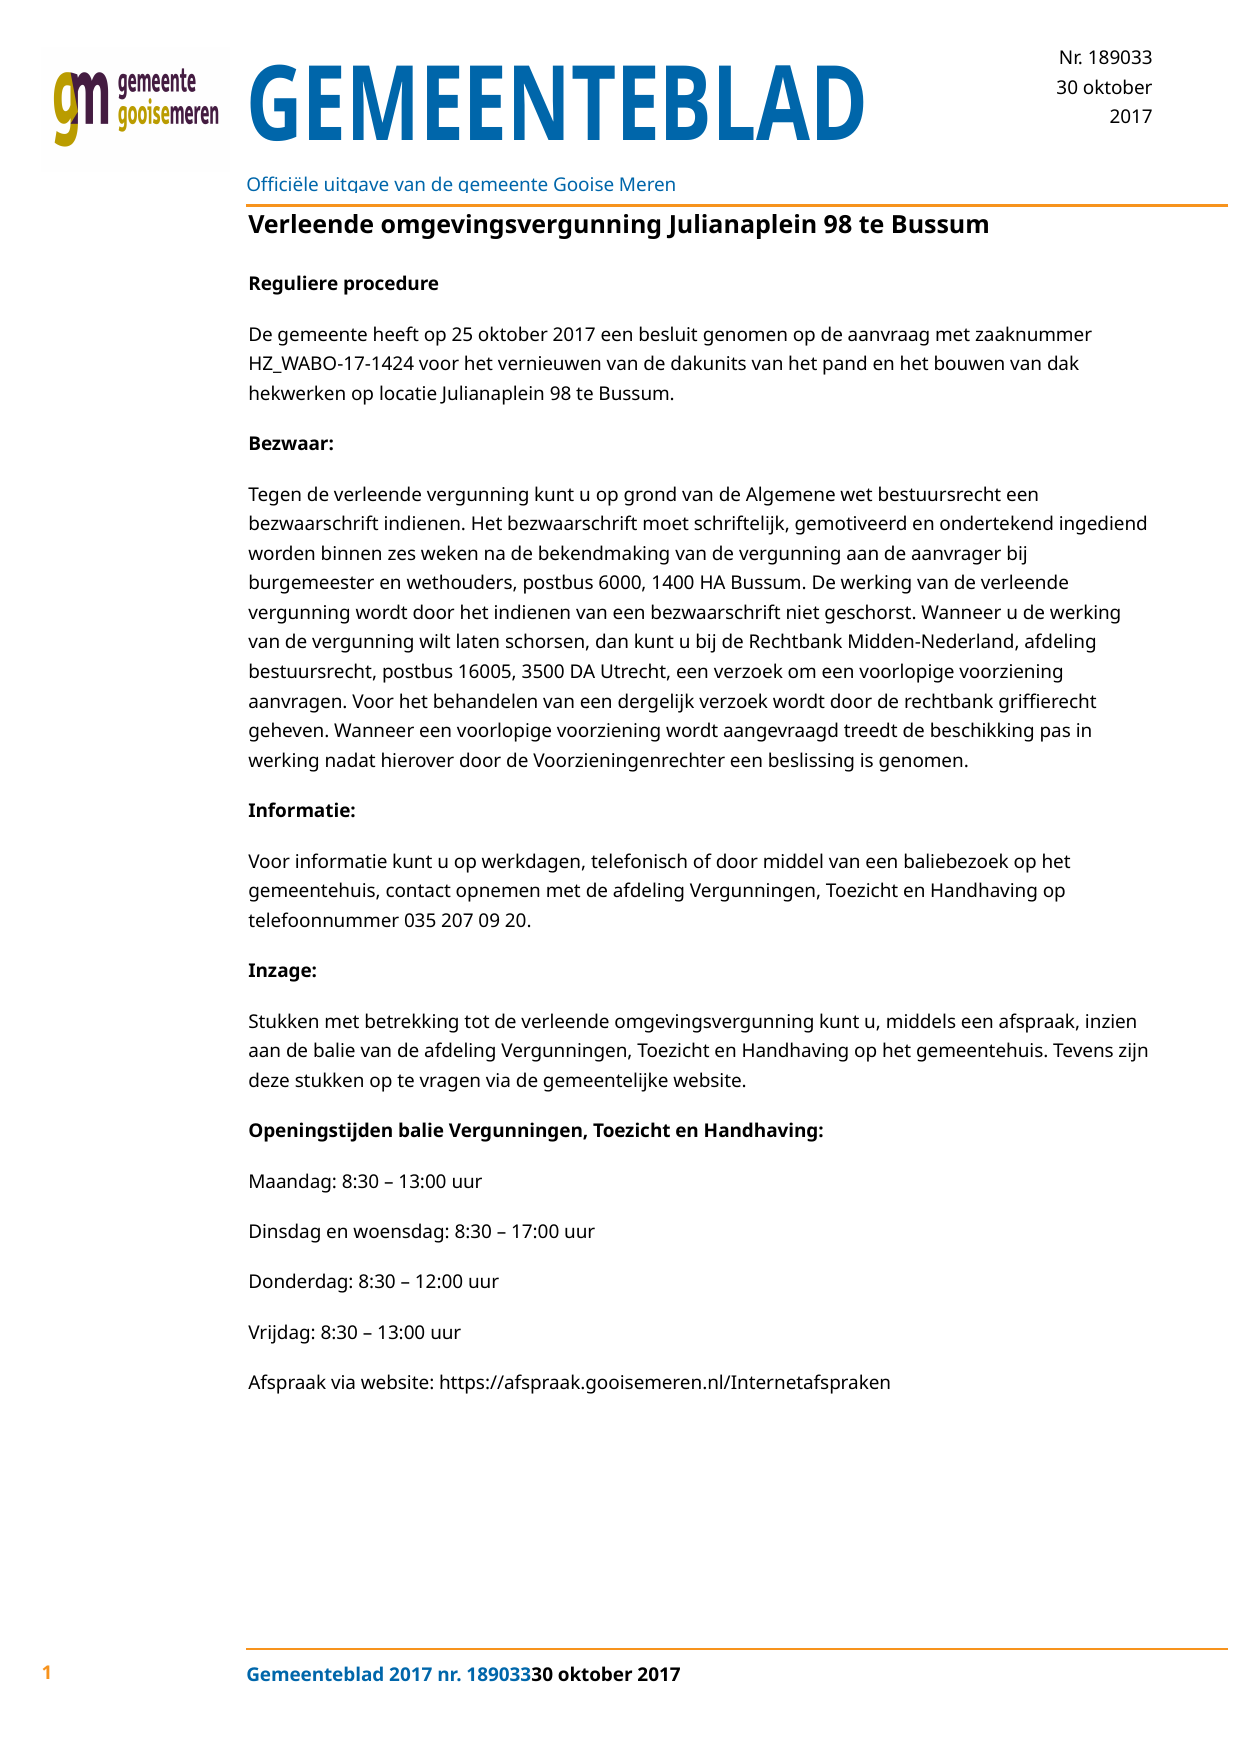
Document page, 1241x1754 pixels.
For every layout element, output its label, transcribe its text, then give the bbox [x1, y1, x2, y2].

picture [41, 47, 231, 172]
text Afspraak via website: https://afspraak.gooisemeren.nl/Internetafspraken [248, 1369, 1152, 1395]
text Stukken met betrekking tot de verleende omgevingsvergunning kunt u, middels een afspraak, inzien aan de balie van de afdeling Vergunningen, Toezicht en Handhaving op het gemeentehuis. Tevens zijn deze stukken op te vragen via de gemeentelijke website. [248, 1008, 1152, 1093]
text Dinsdag en woensdag: 8:30 – 17:00 uur [248, 1218, 1152, 1244]
text Informatie: [248, 797, 1152, 823]
text De gemeente heeft op 25 oktober 2017 een besluit genomen op de aanvraag met zaaknummer HZ_WABO-17-1424 voor het vernieuwen van de dakunits van het pand en het bouwen van dak hekwerken op locatie Julianaplein 98 te Bussum. [248, 321, 1152, 406]
text Maandag: 8:30 – 13:00 uur [248, 1168, 1152, 1193]
text Voor informatie kunt u op werkdagen, telefonisch of door middel van een baliebezoek op het gemeentehuis, contact opnemen met de afdeling Vergunningen, Toezicht en Handhaving op telefoonnummer 035 207 09 20. [248, 848, 1152, 933]
text Inzage: [248, 957, 1152, 983]
text Verleende omgevingsvergunning Julianaplein 98 te Bussum [248, 207, 1152, 241]
text Bezwaar: [248, 430, 1152, 456]
text Tegen de verleende vergunning kunt u op grond van de Algemene wet bestuursrecht een bezwaarschrift indienen. Het bezwaarschrift moet schriftelijk, gemotiveerd en ondertekend ingediend worden binnen zes weken na de bekendmaking van de vergunning aan de aanvrager bij burgemeester en wethouders, postbus 6000, 1400 HA Bussum. De werking van de verleende vergunning wordt door het indienen van een bezwaarschrift niet geschorst. Wanneer u de werking van de vergunning wilt laten schorsen, dan kunt u bij de Rechtbank Midden-Nederland, afdeling bestuursrecht, postbus 16005, 3500 DA Utrecht, een verzoek om een voorlopige voorziening aanvragen. Voor het behandelen van een dergelijk verzoek wordt door de rechtbank griffierecht geheven. Wanneer een voorlopige voorziening wordt aangevraagd treedt de beschikking pas in werking nadat hierover door de Voorzieningenrechter een beslissing is genomen. [248, 481, 1152, 773]
text Vrijdag: 8:30 – 13:00 uur [248, 1319, 1152, 1345]
text Reguliere procedure [248, 270, 1152, 296]
text Donderdag: 8:30 – 12:00 uur [248, 1269, 1152, 1294]
text Openingstijden balie Vergunningen, Toezicht en Handhaving: [248, 1117, 1152, 1143]
